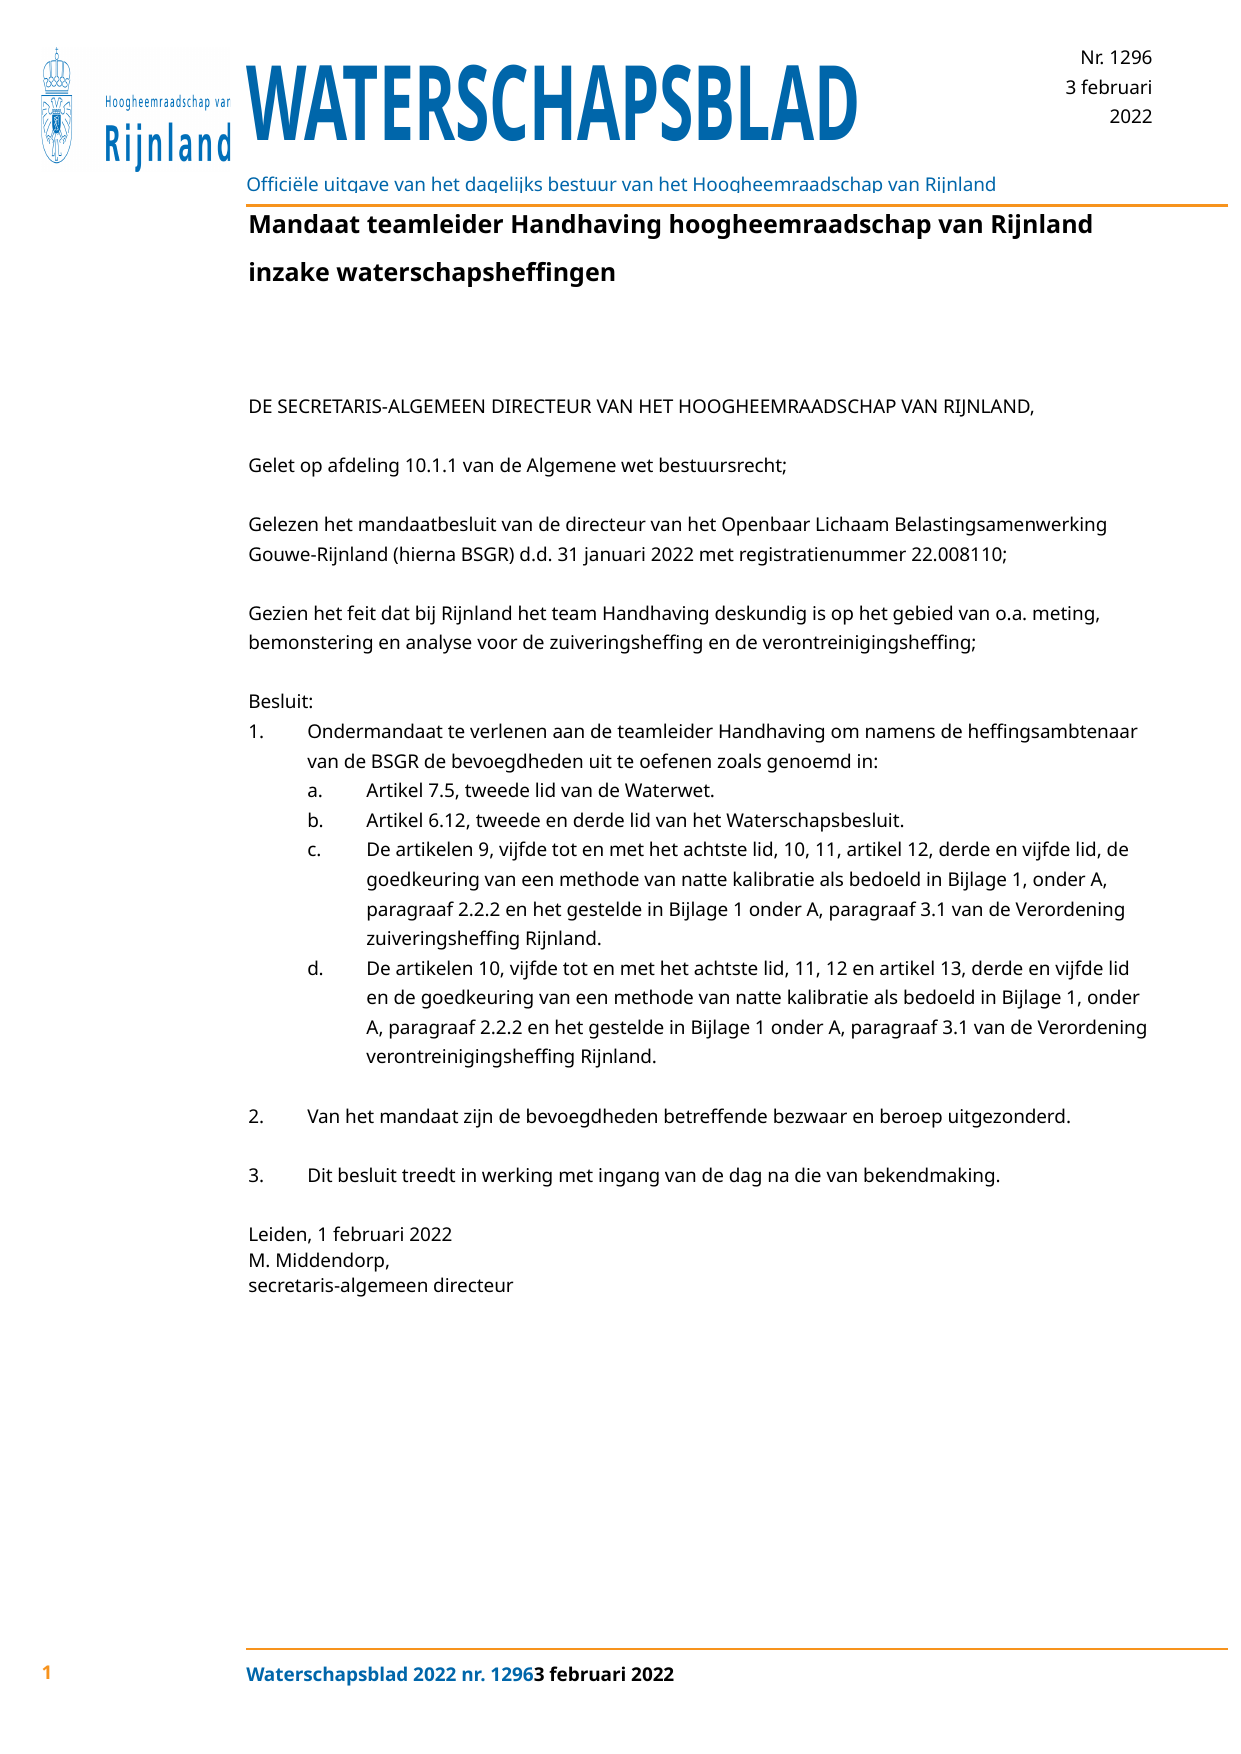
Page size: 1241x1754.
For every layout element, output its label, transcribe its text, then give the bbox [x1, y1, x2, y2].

list Artikel 7.5, tweede lid van de Waterwet. [307, 777, 1152, 803]
list Artikel 6.12, tweede en derde lid van het Waterschapsbesluit. [307, 807, 1152, 833]
text Besluit: [248, 689, 1152, 714]
picture [41, 47, 231, 172]
list De artikelen 10, vijfde tot en met het achtste lid, 11, 12 en artikel 13, derde en vijfde lid en de goedkeuring van een methode van natte kalibratie als bedoeld in Bijlage 1, onder A, paragraaf 2.2.2 en het gestelde in Bijlage 1 onder A, paragraaf 3.1 van de Verordening verontreinigingsheffing Rijnland. [307, 955, 1152, 1069]
list Dit besluit treedt in werking met ingang van de dag na die van bekendmaking. [248, 1162, 1152, 1188]
text Gelezen het mandaatbesluit van de directeur van het Openbaar Lichaam Belastingsamenwerking Gouwe-Rijnland (hierna BSGR) d.d. 31 januari 2022 met registratienummer 22.008110; [248, 511, 1152, 567]
text M. Middendorp, [248, 1247, 1152, 1273]
text Leiden, 1 februari 2022 [248, 1221, 1152, 1247]
text DE SECRETARIS-ALGEMEEN DIRECTEUR VAN HET HOOGHEEMRAADSCHAP VAN RIJNLAND, [248, 393, 1152, 419]
list Ondermandaat te verlenen aan de teamleider Handhaving om namens de heffingsambtenaar van de BSGR de bevoegdheden uit te oefenen zoals genoemd in: [248, 718, 1152, 774]
text Gelet op afdeling 10.1.1 van de Algemene wet bestuursrecht; [248, 452, 1152, 478]
text Mandaat teamleider Handhaving hoogheemraadschap van Rijnland inzake waterschapsheffingen [248, 207, 1152, 288]
list De artikelen 9, vijfde tot en met het achtste lid, 10, 11, artikel 12, derde en vijfde lid, de goedkeuring van een methode van natte kalibratie als bedoeld in Bijlage 1, onder A, paragraaf 2.2.2 en het gestelde in Bijlage 1 onder A, paragraaf 3.1 van de Verordening zuiveringsheffing Rijnland. [307, 837, 1152, 951]
text secretaris-algemeen directeur [248, 1273, 1152, 1298]
text Gezien het feit dat bij Rijnland het team Handhaving deskundig is op het gebied van o.a. meting, bemonstering en analyse voor de zuiveringsheffing en de verontreinigingsheffing; [248, 600, 1152, 655]
list Van het mandaat zijn de bevoegdheden betreffende bezwaar en beroep uitgezonderd. [248, 1103, 1152, 1129]
